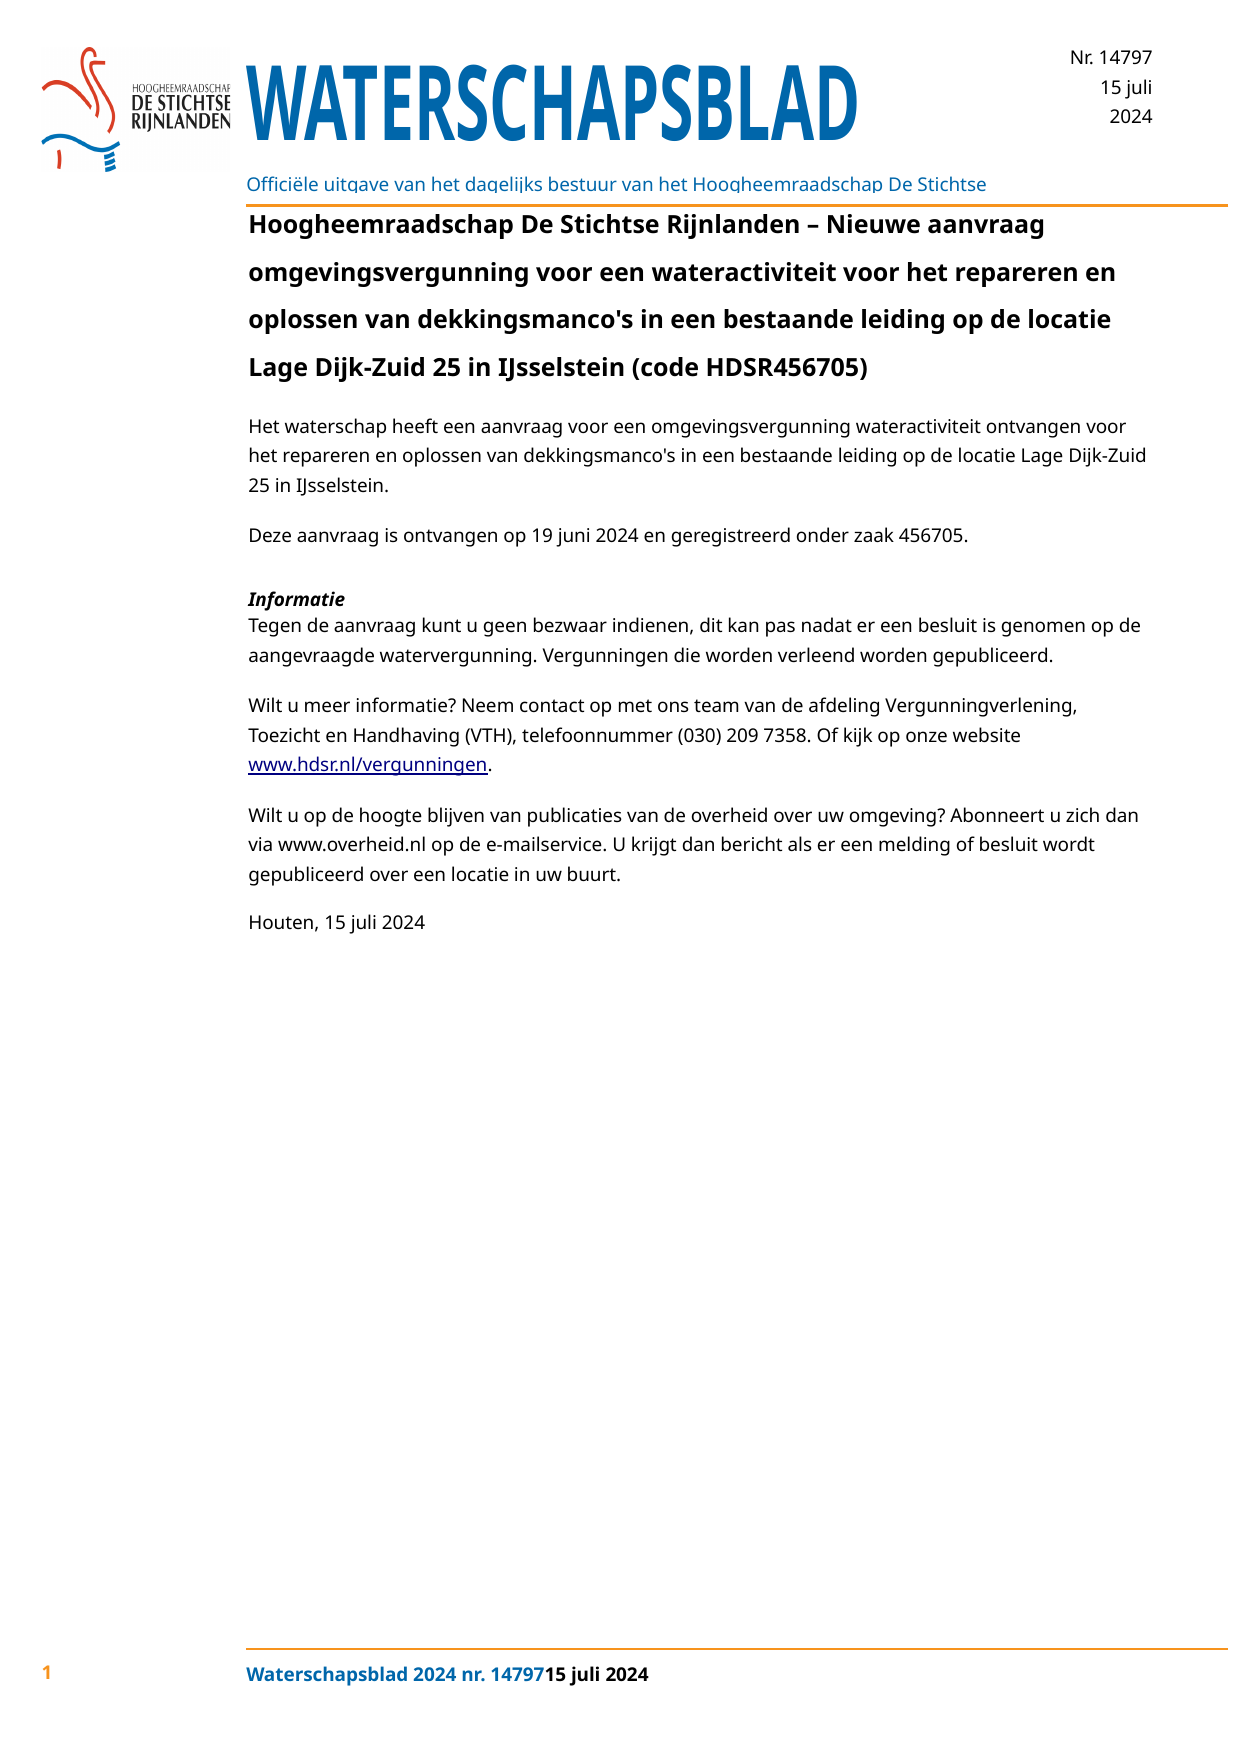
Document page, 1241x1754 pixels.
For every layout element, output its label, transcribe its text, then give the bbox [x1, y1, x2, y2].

text Wilt u op de hoogte blijven van publicaties van de overheid over uw omgeving? Abonneert u zich dan via www.overheid.nl op de e-mailservice. U krijgt dan bericht als er een melding of besluit wordt gepubliceerd over een locatie in uw buurt. [248, 802, 1152, 887]
text Hoogheemraadschap De Stichtse Rijnlanden – Nieuwe aanvraag omgevingsvergunning voor een wateractiviteit voor het repareren en oplossen van dekkingsmanco's in een bestaande leiding op de locatie Lage Dijk-Zuid 25 in IJsselstein (code HDSR456705) [248, 207, 1152, 384]
picture [41, 47, 231, 172]
text Houten, 15 juli 2024 [248, 909, 1152, 935]
text Het waterschap heeft een aanvraag voor een omgevingsvergunning wateractiviteit ontvangen voor het repareren en oplossen van dekkingsmanco's in een bestaande leiding op de locatie Lage Dijk-Zuid 25 in IJsselstein. [248, 413, 1152, 498]
text Deze aanvraag is ontvangen op 19 juni 2024 en geregistreerd onder zaak 456705. [248, 523, 1152, 548]
text Tegen de aanvraag kunt u geen bezwaar indienen, dit kan pas nadat er een besluit is genomen op de aangevraagde watervergunning. Vergunningen die worden verleend worden gepubliceerd. [248, 612, 1152, 668]
text Informatie [248, 587, 1152, 612]
text Wilt u meer informatie? Neem contact op met ons team van de afdeling Vergunningverlening, Toezicht en Handhaving (VTH), telefoonnummer (030) 209 7358. Of kijk op onze website www.hdsr.nl/vergunningen. [248, 692, 1152, 777]
